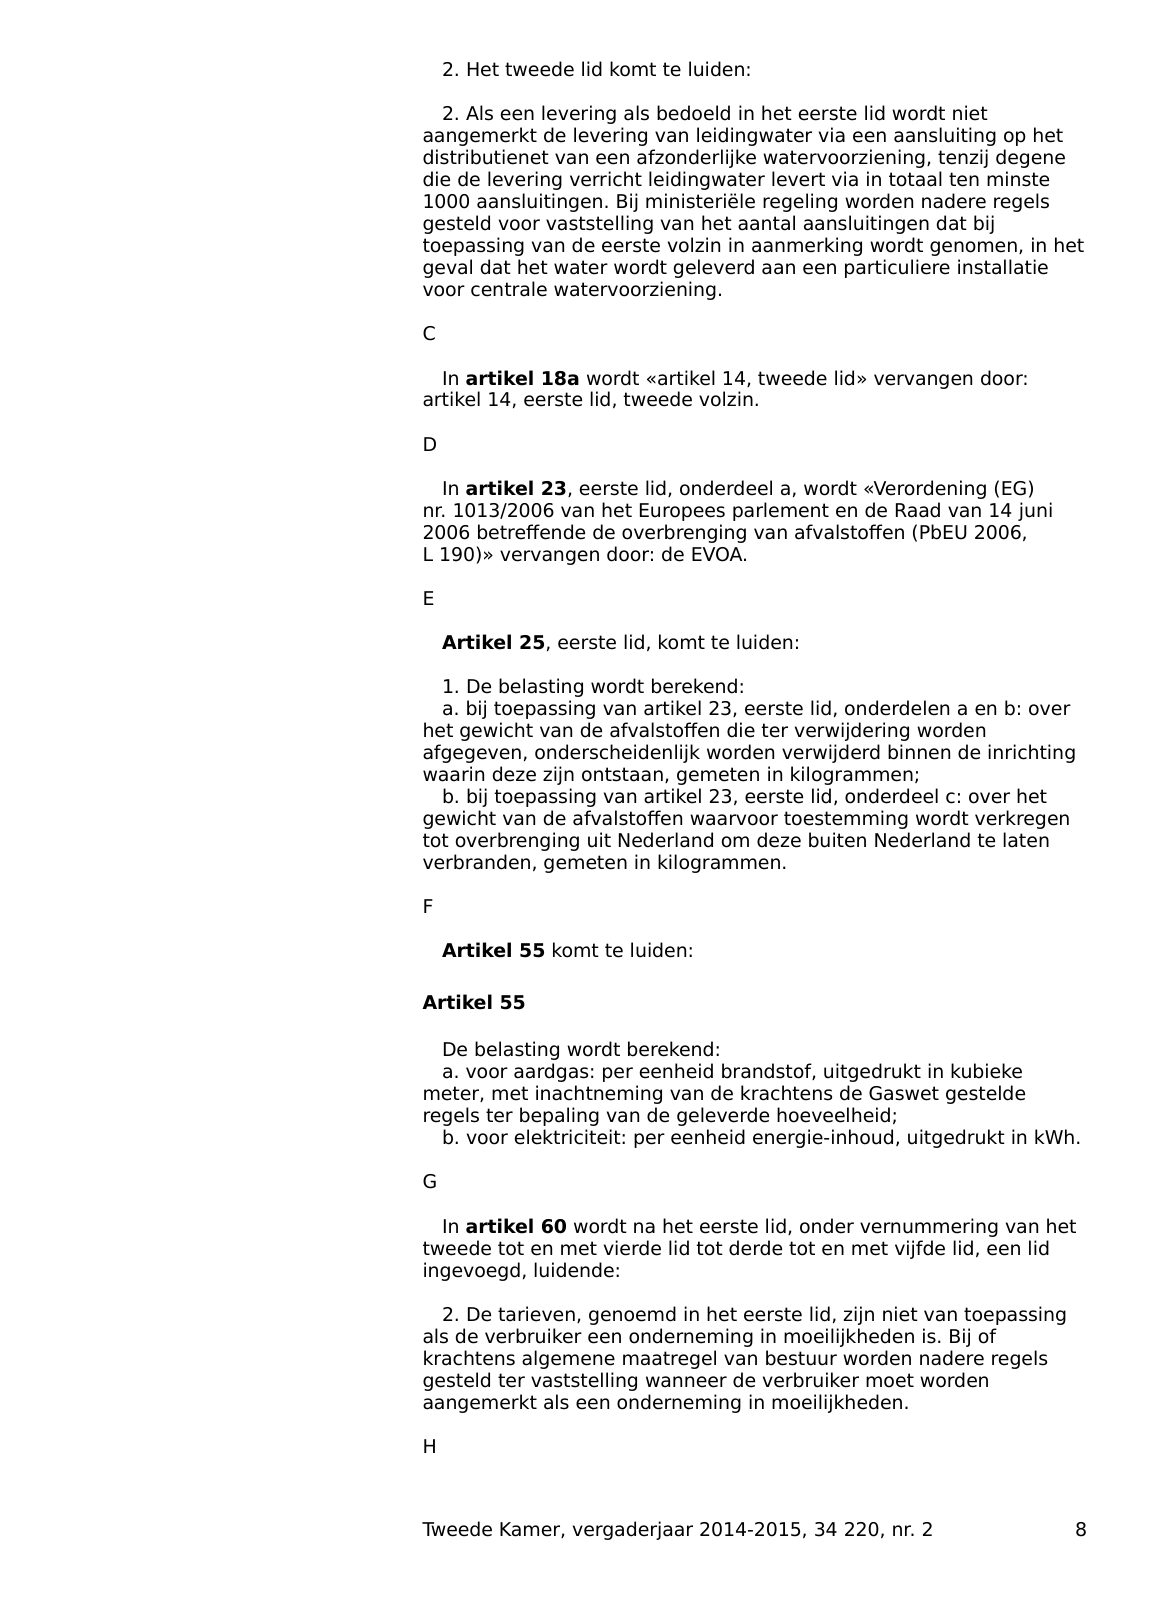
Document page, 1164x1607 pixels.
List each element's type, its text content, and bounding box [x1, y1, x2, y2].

text H [422, 1436, 1087, 1458]
text F [422, 896, 1087, 918]
text 2. De tarieven, genoemd in het eerste lid, zijn niet van toepassing als de verbruiker een onderneming in moeilijkheden is. Bij of krachtens algemene maatregel van bestuur worden nadere regels gesteld ter vaststelling wanneer de verbruiker moet worden aangemerkt als een onderneming in moeilijkheden. [422, 1304, 1087, 1413]
text 1. De belasting wordt berekend: [422, 676, 1087, 698]
text 2. Als een levering als bedoeld in het eerste lid wordt niet aangemerkt de levering van leidingwater via een aansluiting op het distributienet van een afzonderlijke watervoorziening, tenzij degene die de levering verricht leidingwater levert via in totaal ten minste 1000 aansluitingen. Bij ministeriële regeling worden nadere regels gesteld voor vaststelling van het aantal aansluitingen dat bij toepassing van de eerste volzin in aanmerking wordt genomen, in het geval dat het water wordt geleverd aan een particuliere installatie voor centrale watervoorziening. [422, 103, 1087, 301]
text In artikel 18a wordt «artikel 14, tweede lid» vervangen door: artikel 14, eerste lid, tweede volzin. [422, 367, 1087, 411]
text De belasting wordt berekend: [422, 1039, 1087, 1061]
text D [422, 433, 1087, 456]
text In artikel 23, eerste lid, onderdeel a, wordt «Verordening (EG) nr. 1013/2006 van het Europees parlement en de Raad van 14 juni 2006 betreffende de overbrenging van afvalstoffen (PbEU 2006, L 190)» vervangen door: de EVOA. [422, 478, 1087, 566]
text E [422, 588, 1087, 610]
text b. voor elektriciteit: per eenheid energie-inhoud, uitgedrukt in kWh. [422, 1127, 1087, 1149]
text Artikel 25, eerste lid, komt te luiden: [422, 632, 1087, 654]
subtitle Artikel 55 [422, 992, 1087, 1014]
text a. bij toepassing van artikel 23, eerste lid, onderdelen a en b: over het gewicht van de afvalstoffen die ter verwijdering worden afgegeven, onderscheidenlijk worden verwijderd binnen de inrichting waarin deze zijn ontstaan, gemeten in kilogrammen; [422, 698, 1087, 786]
text 2. Het tweede lid komt te luiden: [422, 59, 1087, 81]
text G [422, 1171, 1087, 1193]
text b. bij toepassing van artikel 23, eerste lid, onderdeel c: over het gewicht van de afvalstoffen waarvoor toestemming wordt verkregen tot overbrenging uit Nederland om deze buiten Nederland te laten verbranden, gemeten in kilogrammen. [422, 786, 1087, 874]
text a. voor aardgas: per eenheid brandstof, uitgedrukt in kubieke meter, met inachtneming van de krachtens de Gaswet gestelde regels ter bepaling van de geleverde hoeveelheid; [422, 1061, 1087, 1127]
text Artikel 55 komt te luiden: [422, 940, 1087, 962]
text C [422, 323, 1087, 345]
text In artikel 60 wordt na het eerste lid, onder vernummering van het tweede tot en met vierde lid tot derde tot en met vijfde lid, een lid ingevoegd, luidende: [422, 1216, 1087, 1281]
